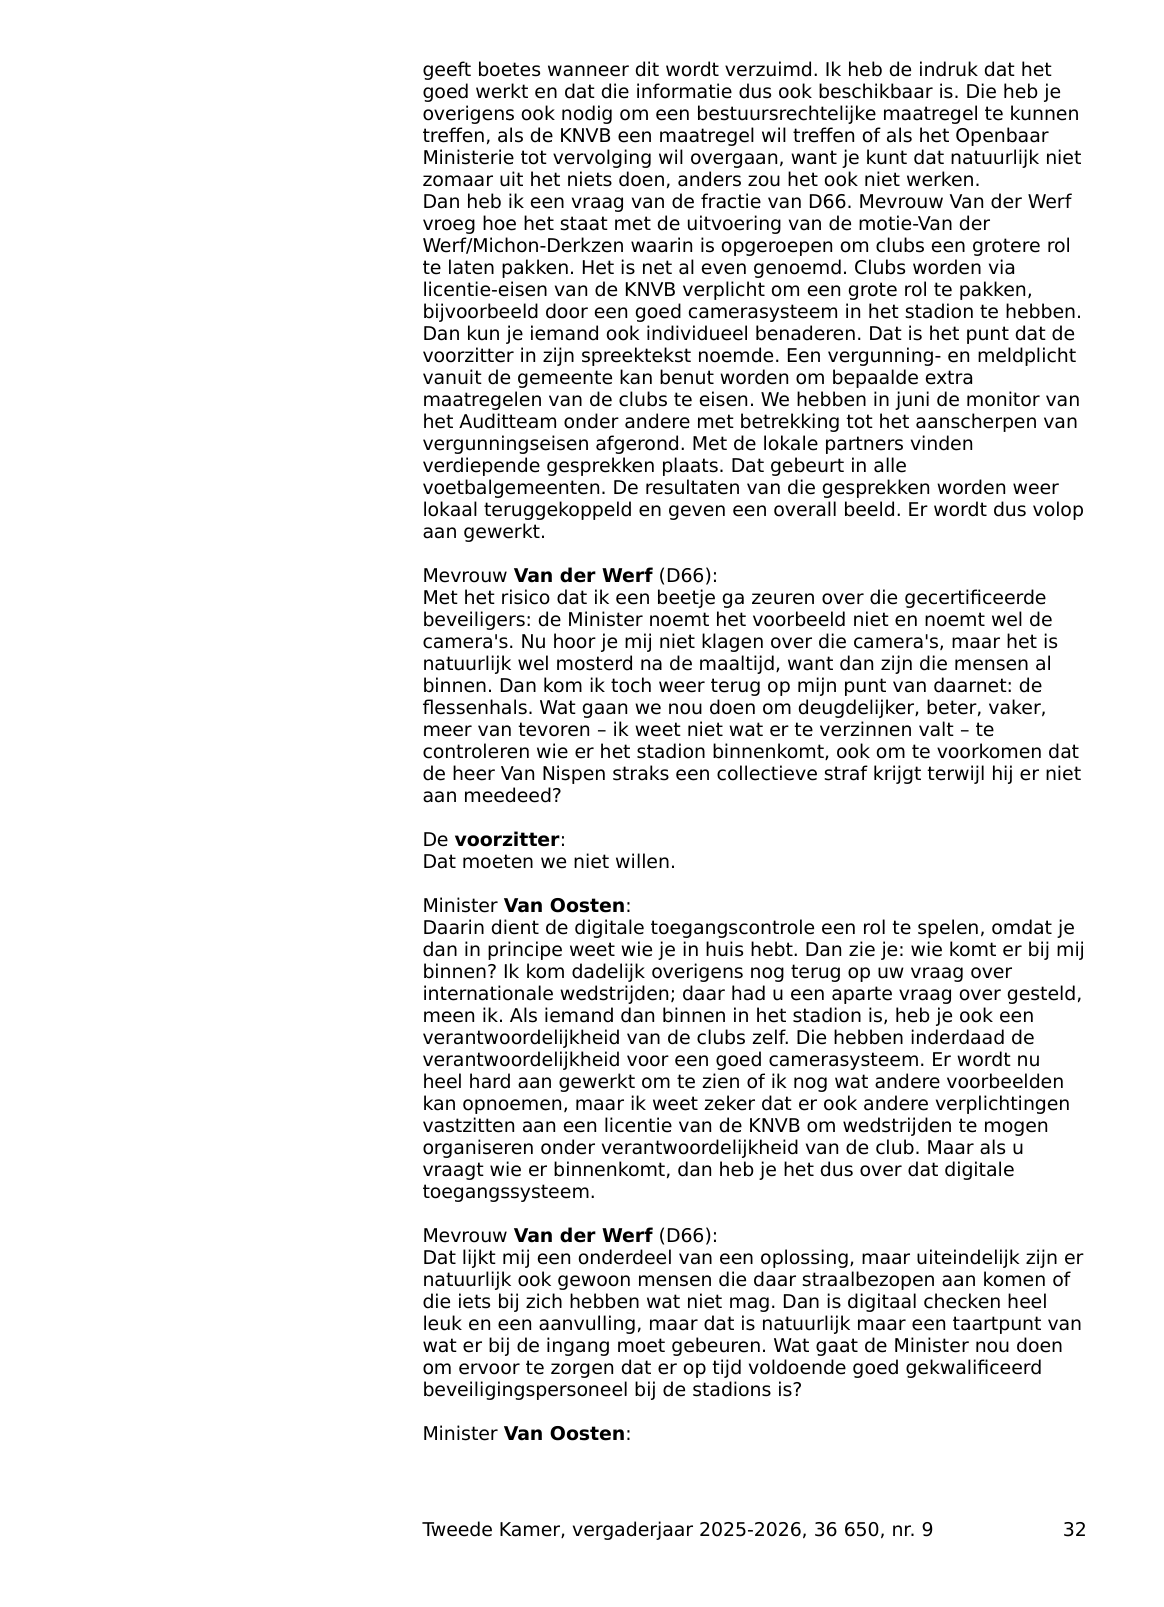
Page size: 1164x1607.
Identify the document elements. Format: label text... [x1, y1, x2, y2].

text Mevrouw Van der Werf (D66): [422, 565, 1087, 587]
text Daarin dient de digitale toegangscontrole een rol te spelen, omdat je dan in principe weet wie je in huis hebt. Dan zie je: wie komt er bij mij binnen? Ik kom dadelijk overigens nog terug op uw vraag over internationale wedstrijden; daar had u een aparte vraag over gesteld, meen ik. Als iemand dan binnen in het stadion is, heb je ook een verantwoordelijkheid van de clubs zelf. Die hebben inderdaad de verantwoordelijkheid voor een goed camerasysteem. Er wordt nu heel hard aan gewerkt om te zien of ik nog wat andere voorbeelden kan opnoemen, maar ik weet zeker dat er ook andere verplichtingen vastzitten aan een licentie van de KNVB om wedstrijden te mogen organiseren onder verantwoordelijkheid van de club. Maar als u vraagt wie er binnenkomt, dan heb je het dus over dat digitale toegangssysteem. [422, 917, 1087, 1203]
text Mevrouw Van der Werf (D66): [422, 1225, 1087, 1247]
text Minister Van Oosten: [422, 895, 1087, 917]
text Dan heb ik een vraag van de fractie van D66. Mevrouw Van der Werf vroeg hoe het staat met de uitvoering van de motie-Van der Werf/Michon-Derkzen waarin is opgeroepen om clubs een grotere rol te laten pakken. Het is net al even genoemd. Clubs worden via licentie-eisen van de KNVB verplicht om een grote rol te pakken, bijvoorbeeld door een goed camerasysteem in het stadion te hebben. Dan kun je iemand ook individueel benaderen. Dat is het punt dat de voorzitter in zijn spreektekst noemde. Een vergunning- en meldplicht vanuit de gemeente kan benut worden om bepaalde extra maatregelen van de clubs te eisen. We hebben in juni de monitor van het Auditteam onder andere met betrekking tot het aanscherpen van vergunningseisen afgerond. Met de lokale partners vinden verdiepende gesprekken plaats. Dat gebeurt in alle voetbalgemeenten. De resultaten van die gesprekken worden weer lokaal teruggekoppeld en geven een overall beeld. Er wordt dus volop aan gewerkt. [422, 191, 1087, 543]
text Minister Van Oosten: [422, 1423, 1087, 1445]
text geeft boetes wanneer dit wordt verzuimd. Ik heb de indruk dat het goed werkt en dat die informatie dus ook beschikbaar is. Die heb je overigens ook nodig om een bestuursrechtelijke maatregel te kunnen treffen, als de KNVB een maatregel wil treffen of als het Openbaar Ministerie tot vervolging wil overgaan, want je kunt dat natuurlijk niet zomaar uit het niets doen, anders zou het ook niet werken. [422, 59, 1087, 191]
text Met het risico dat ik een beetje ga zeuren over die gecertificeerde beveiligers: de Minister noemt het voorbeeld niet en noemt wel de camera's. Nu hoor je mij niet klagen over die camera's, maar het is natuurlijk wel mosterd na de maaltijd, want dan zijn die mensen al binnen. Dan kom ik toch weer terug op mijn punt van daarnet: de flessenhals. Wat gaan we nou doen om deugdelijker, beter, vaker, meer van tevoren – ik weet niet wat er te verzinnen valt – te controleren wie er het stadion binnenkomt, ook om te voorkomen dat de heer Van Nispen straks een collectieve straf krijgt terwijl hij er niet aan meedeed? [422, 587, 1087, 807]
text Dat moeten we niet willen. [422, 851, 1087, 873]
text Dat lijkt mij een onderdeel van een oplossing, maar uiteindelijk zijn er natuurlijk ook gewoon mensen die daar straalbezopen aan komen of die iets bij zich hebben wat niet mag. Dan is digitaal checken heel leuk en een aanvulling, maar dat is natuurlijk maar een taartpunt van wat er bij de ingang moet gebeuren. Wat gaat de Minister nou doen om ervoor te zorgen dat er op tijd voldoende goed gekwalificeerd beveiligingspersoneel bij de stadions is? [422, 1247, 1087, 1401]
text De voorzitter: [422, 829, 1087, 851]
